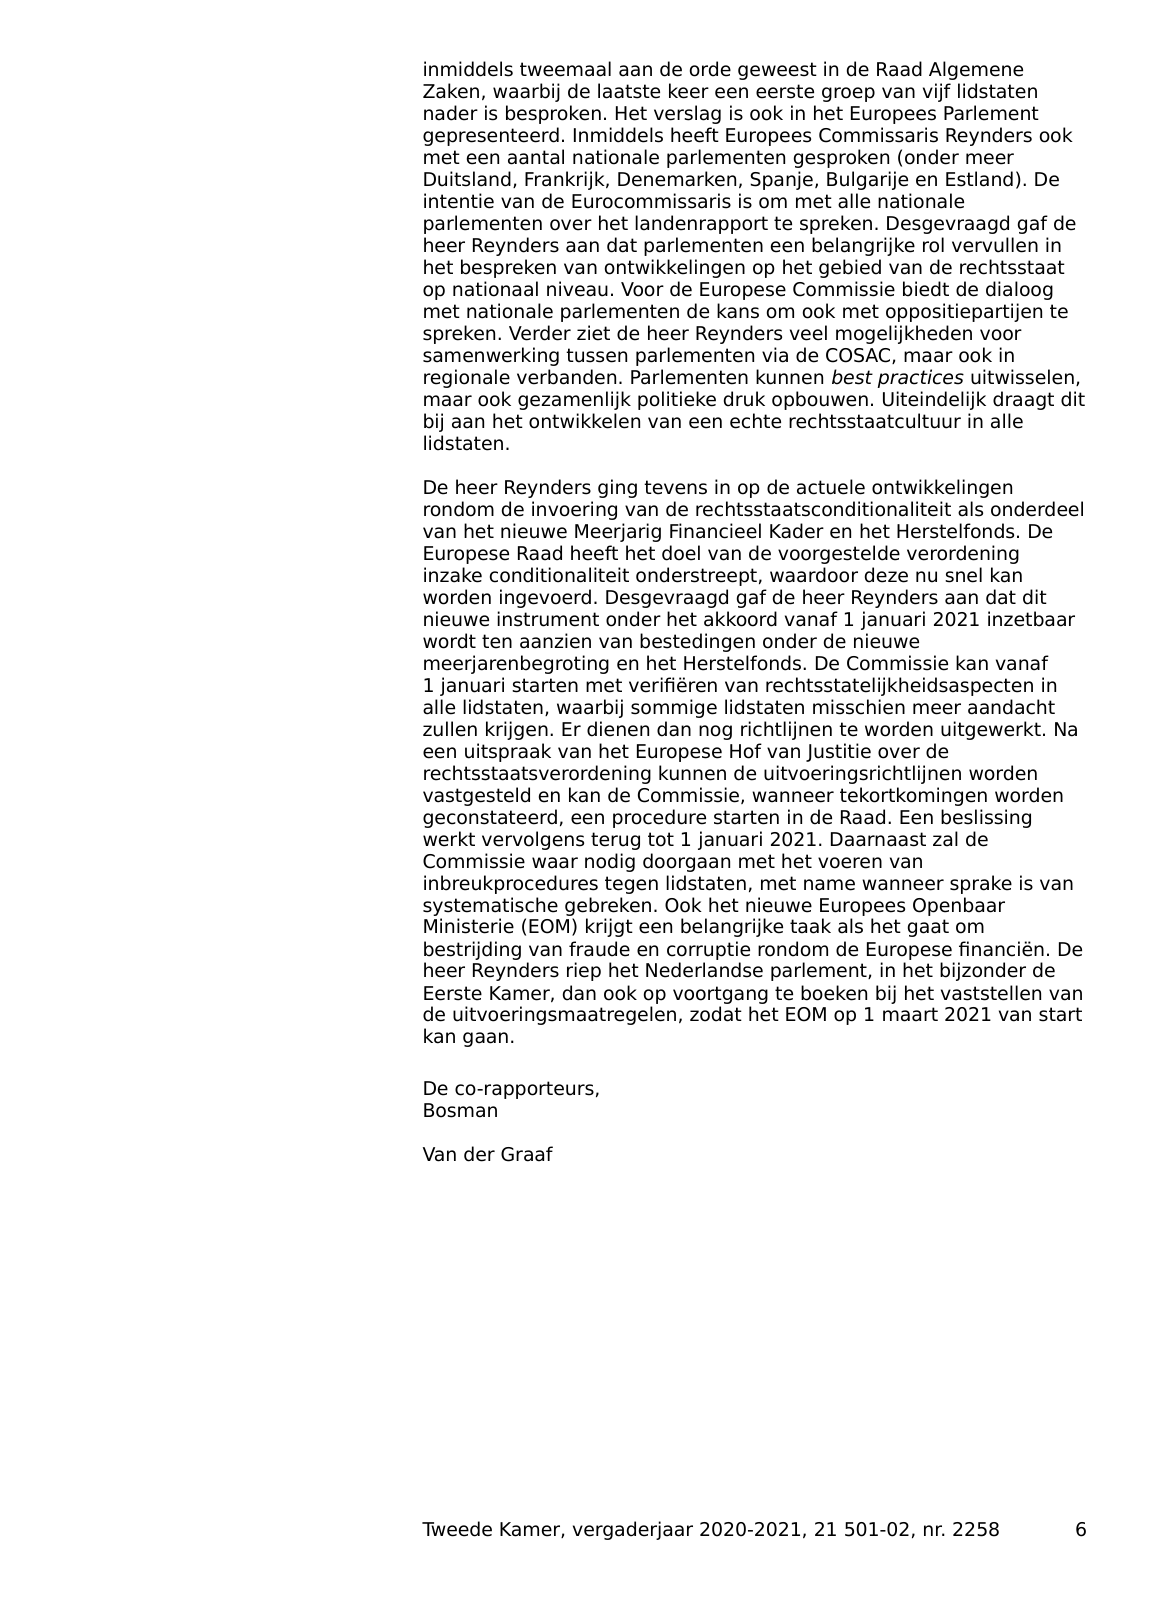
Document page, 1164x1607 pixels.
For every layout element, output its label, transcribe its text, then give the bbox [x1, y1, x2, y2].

text De co-rapporteurs, Bosman Van der Graaf [422, 1078, 1087, 1166]
text De heer Reynders ging tevens in op de actuele ontwikkelingen rondom de invoering van de rechtsstaatsconditionaliteit als onderdeel van het nieuwe Meerjarig Financieel Kader en het Herstelfonds. De Europese Raad heeft het doel van de voorgestelde verordening inzake conditionaliteit onderstreept, waardoor deze nu snel kan worden ingevoerd. Desgevraagd gaf de heer Reynders aan dat dit nieuwe instrument onder het akkoord vanaf 1 januari 2021 inzetbaar wordt ten aanzien van bestedingen onder de nieuwe meerjarenbegroting en het Herstelfonds. De Commissie kan vanaf 1 januari starten met verifiëren van rechtsstatelijkheidsaspecten in alle lidstaten, waarbij sommige lidstaten misschien meer aandacht zullen krijgen. Er dienen dan nog richtlijnen te worden uitgewerkt. Na een uitspraak van het Europese Hof van Justitie over de rechtsstaatsverordening kunnen de uitvoeringsrichtlijnen worden vastgesteld en kan de Commissie, wanneer tekortkomingen worden geconstateerd, een procedure starten in de Raad. Een beslissing werkt vervolgens terug tot 1 januari 2021. Daarnaast zal de Commissie waar nodig doorgaan met het voeren van inbreukprocedures tegen lidstaten, met name wanneer sprake is van systematische gebreken. Ook het nieuwe Europees Openbaar Ministerie (EOM) krijgt een belangrijke taak als het gaat om bestrijding van fraude en corruptie rondom de Europese financiën. De heer Reynders riep het Nederlandse parlement, in het bijzonder de Eerste Kamer, dan ook op voortgang te boeken bij het vaststellen van de uitvoeringsmaatregelen, zodat het EOM op 1 maart 2021 van start kan gaan. [422, 477, 1087, 1048]
text inmiddels tweemaal aan de orde geweest in de Raad Algemene Zaken, waarbij de laatste keer een eerste groep van vijf lidstaten nader is besproken. Het verslag is ook in het Europees Parlement gepresenteerd. Inmiddels heeft Europees Commissaris Reynders ook met een aantal nationale parlementen gesproken (onder meer Duitsland, Frankrijk, Denemarken, Spanje, Bulgarije en Estland). De intentie van de Eurocommissaris is om met alle nationale parlementen over het landenrapport te spreken. Desgevraagd gaf de heer Reynders aan dat parlementen een belangrijke rol vervullen in het bespreken van ontwikkelingen op het gebied van de rechtsstaat op nationaal niveau. Voor de Europese Commissie biedt de dialoog met nationale parlementen de kans om ook met oppositiepartijen te spreken. Verder ziet de heer Reynders veel mogelijkheden voor samenwerking tussen parlementen via de COSAC, maar ook in regionale verbanden. Parlementen kunnen best practices uitwisselen, maar ook gezamenlijk politieke druk opbouwen. Uiteindelijk draagt dit bij aan het ontwikkelen van een echte rechtsstaatcultuur in alle lidstaten. [422, 59, 1087, 455]
